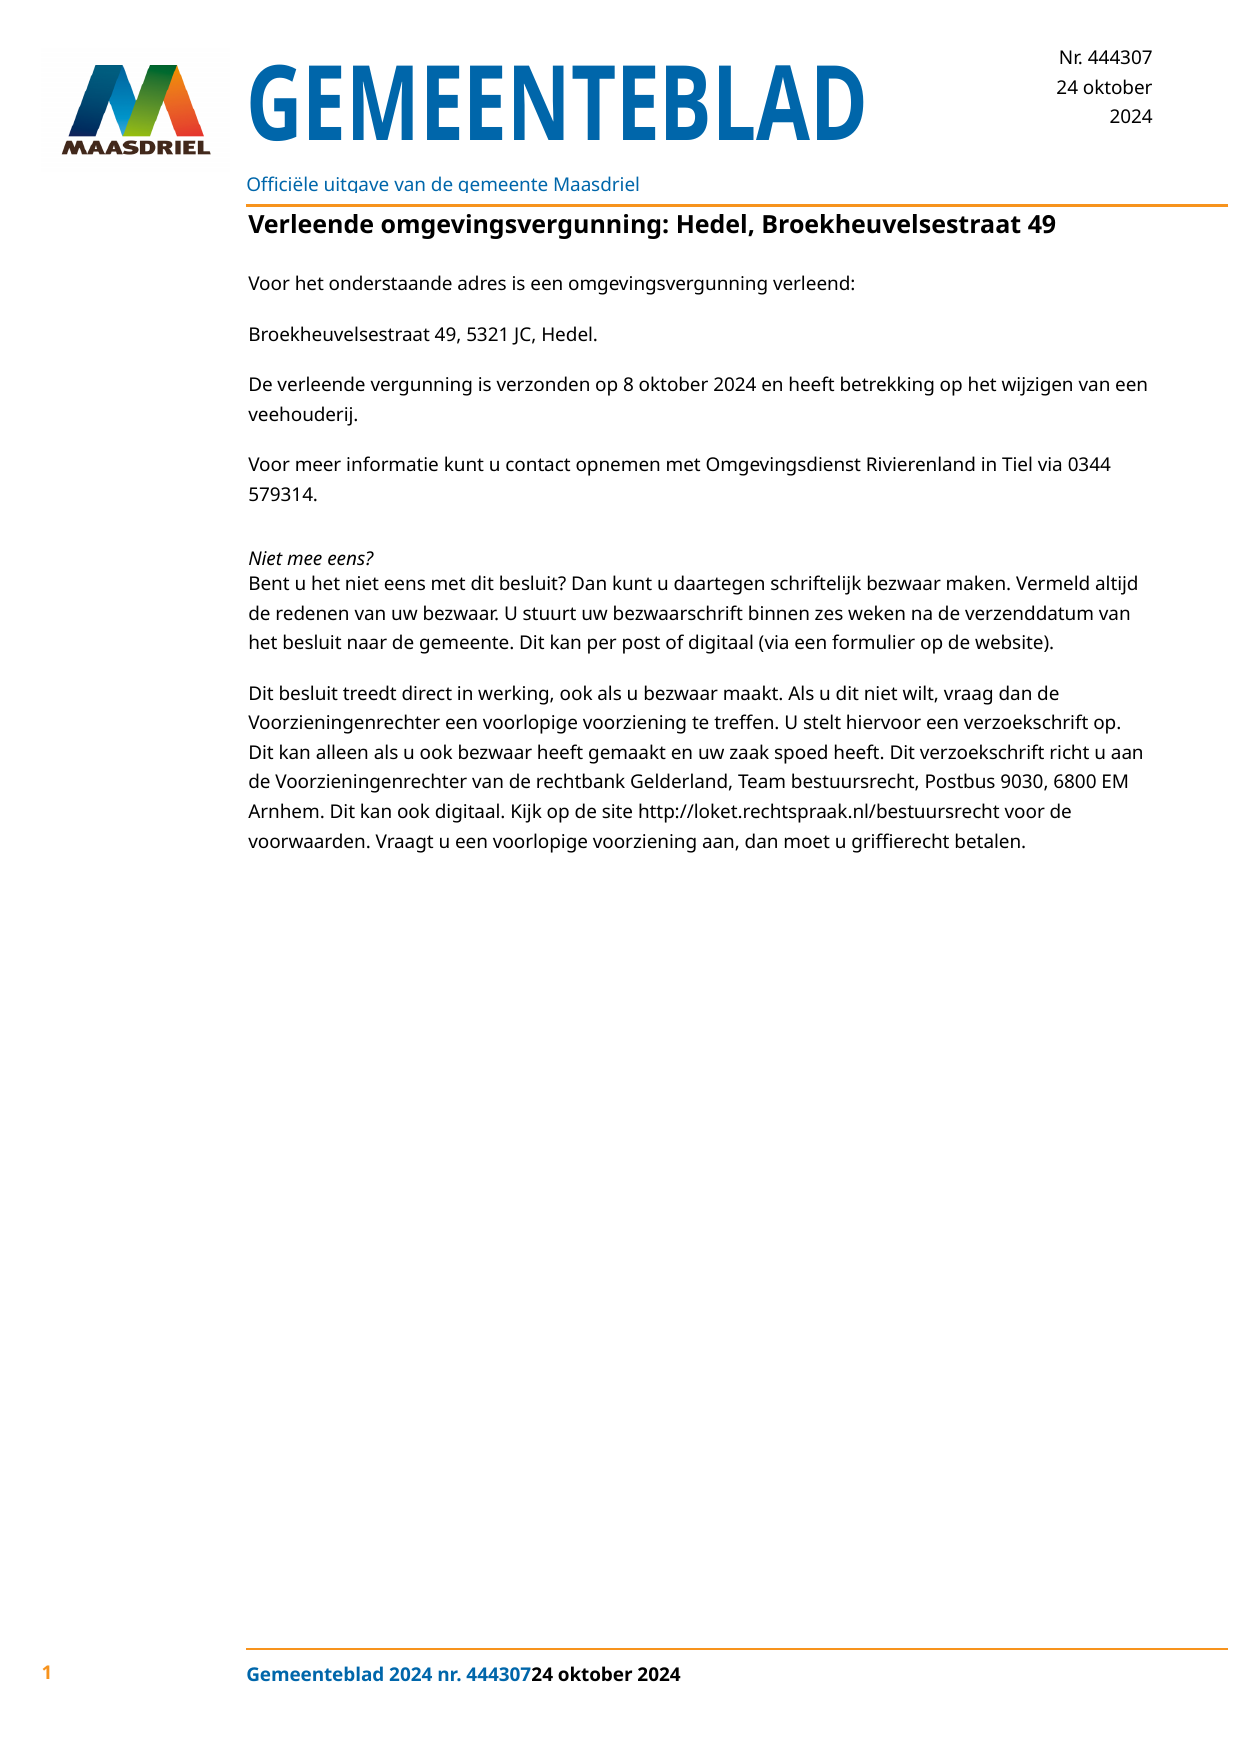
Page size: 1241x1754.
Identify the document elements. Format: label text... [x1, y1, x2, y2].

text Voor meer informatie kunt u contact opnemen met Omgevingsdienst Rivierenland in Tiel via 0344 579314. [248, 451, 1152, 506]
text Voor het onderstaande adres is een omgevingsvergunning verleend: [248, 270, 1152, 296]
text Dit besluit treedt direct in werking, ook als u bezwaar maakt. Als u dit niet wilt, vraag dan de Voorzieningenrechter een voorlopige voorziening te treffen. U stelt hiervoor een verzoekschrift op. Dit kan alleen als u ook bezwaar heeft gemaakt en uw zaak spoed heeft. Dit verzoekschrift richt u aan de Voorzieningenrechter van de rechtbank Gelderland, Team bestuursrecht, Postbus 9030, 6800 EM Arnhem. Dit kan ook digitaal. Kijk op de site http://loket.rechtspraak.nl/bestuursrecht voor de voorwaarden. Vraagt u een voorlopige voorziening aan, dan moet u griffierecht betalen. [248, 680, 1152, 854]
text De verleende vergunning is verzonden op 8 oktober 2024 en heeft betrekking op het wijzigen van een veehouderij. [248, 371, 1152, 426]
text Bent u het niet eens met dit besluit? Dan kunt u daartegen schriftelijk bezwaar maken. Vermeld altijd de redenen van uw bezwaar. U stuurt uw bezwaarschrift binnen zes weken na de verzenddatum van het besluit naar de gemeente. Dit kan per post of digitaal (via een formulier op de website). [248, 570, 1152, 655]
text Verleende omgevingsvergunning: Hedel, Broekheuvelsestraat 49 [248, 207, 1152, 241]
text Broekheuvelsestraat 49, 5321 JC, Hedel. [248, 321, 1152, 346]
text Niet mee eens? [248, 545, 1152, 570]
picture [41, 47, 231, 172]
